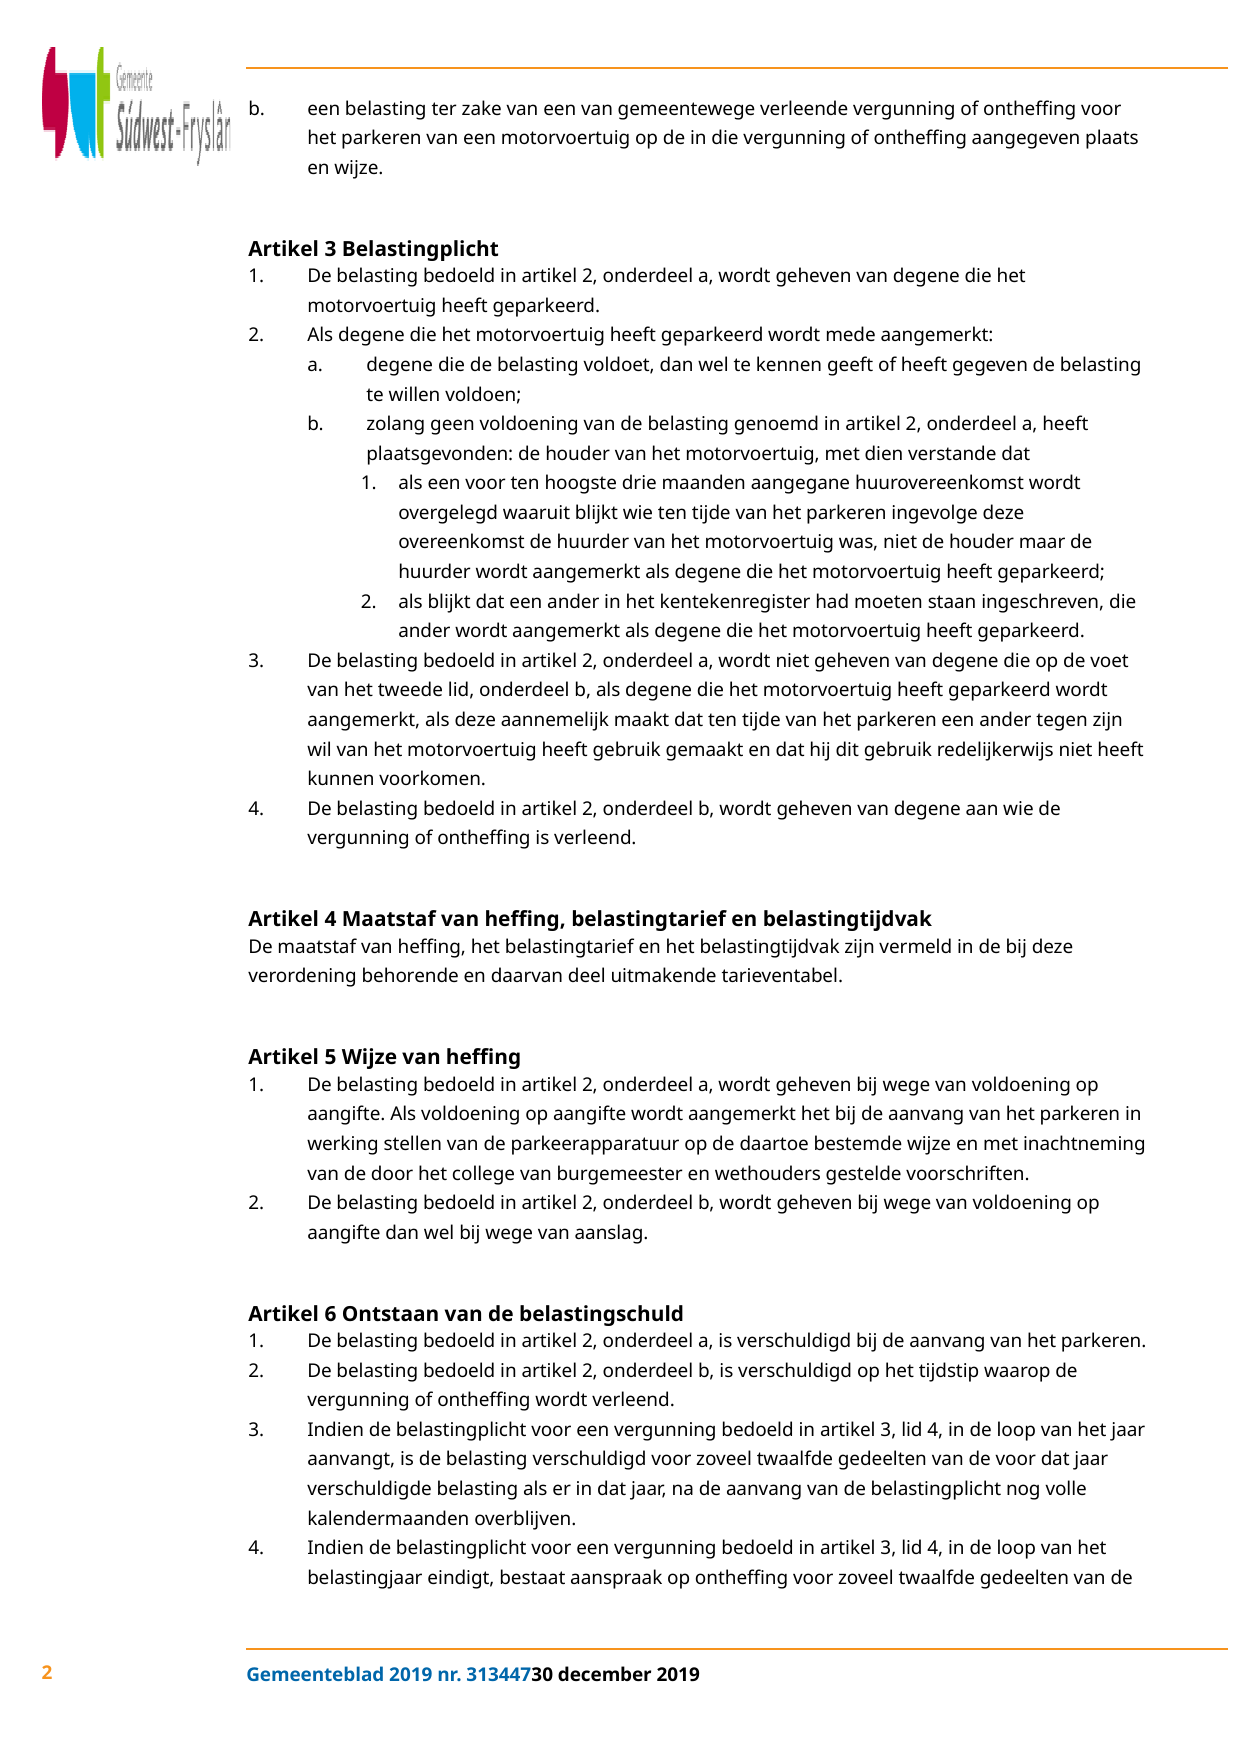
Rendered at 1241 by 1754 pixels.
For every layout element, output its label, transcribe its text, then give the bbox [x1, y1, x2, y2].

text De maatstaf van heffing, het belastingtarief en het belastingtijdvak zijn vermeld in de bij deze verordening behorende en daarvan deel uitmakende tarieventabel. [248, 933, 1152, 988]
picture [41, 47, 231, 172]
list De belasting bedoeld in artikel 2, onderdeel a, wordt geheven bij wege van voldoening op aangifte. Als voldoening op aangifte wordt aangemerkt het bij de aanvang van het parkeren in werking stellen van de parkeerapparatuur op de daartoe bestemde wijze en met inachtneming van de door het college van burgemeester en wethouders gestelde voorschriften. [248, 1071, 1152, 1185]
text Artikel 3 Belastingplicht [248, 234, 1152, 262]
list De belasting bedoeld in artikel 2, onderdeel a, is verschuldigd bij de aanvang van het parkeren. [248, 1327, 1152, 1353]
list De belasting bedoeld in artikel 2, onderdeel a, wordt geheven van degene die het motorvoertuig heeft geparkeerd. [248, 262, 1152, 318]
list degene die de belasting voldoet, dan wel te kennen geeft of heeft gegeven de belasting te willen voldoen; [307, 351, 1152, 406]
list als blijkt dat een ander in het kentekenregister had moeten staan ingeschreven, die ander wordt aangemerkt als degene die het motorvoertuig heeft geparkeerd. [361, 588, 1152, 643]
list zolang geen voldoening van de belasting genoemd in artikel 2, onderdeel a, heeft plaatsgevonden: de houder van het motorvoertuig, met dien verstande dat [307, 410, 1152, 466]
text Artikel 5 Wijze van heffing [248, 1042, 1152, 1071]
list als een voor ten hoogste drie maanden aangegane huurovereenkomst wordt overgelegd waaruit blijkt wie ten tijde van het parkeren ingevolge deze overeenkomst de huurder van het motorvoertuig was, niet de houder maar de huurder wordt aangemerkt als degene die het motorvoertuig heeft geparkeerd; [361, 469, 1152, 584]
list Indien de belastingplicht voor een vergunning bedoeld in artikel 3, lid 4, in de loop van het belastingjaar eindigt, bestaat aanspraak op ontheffing voor zoveel twaalfde gedeelten van de [248, 1534, 1152, 1590]
list een belasting ter zake van een van gemeentewege verleende vergunning of ontheffing voor het parkeren van een motorvoertuig op de in die vergunning of ontheffing aangegeven plaats en wijze. [248, 95, 1152, 180]
list Als degene die het motorvoertuig heeft geparkeerd wordt mede aangemerkt: [248, 322, 1152, 347]
list De belasting bedoeld in artikel 2, onderdeel a, wordt niet geheven van degene die op de voet van het tweede lid, onderdeel b, als degene die het motorvoertuig heeft geparkeerd wordt aangemerkt, als deze aannemelijk maakt dat ten tijde van het parkeren een ander tegen zijn wil van het motorvoertuig heeft gebruik gemaakt en dat hij dit gebruik redelijkerwijs niet heeft kunnen voorkomen. [248, 647, 1152, 791]
text Artikel 6 Ontstaan van de belastingschuld [248, 1299, 1152, 1327]
list De belasting bedoeld in artikel 2, onderdeel b, wordt geheven van degene aan wie de vergunning of ontheffing is verleend. [248, 795, 1152, 850]
text Artikel 4 Maatstaf van heffing, belastingtarief en belastingtijdvak [248, 904, 1152, 933]
list De belasting bedoeld in artikel 2, onderdeel b, wordt geheven bij wege van voldoening op aangifte dan wel bij wege van aanslag. [248, 1189, 1152, 1244]
list De belasting bedoeld in artikel 2, onderdeel b, is verschuldigd op het tijdstip waarop de vergunning of ontheffing wordt verleend. [248, 1357, 1152, 1412]
list Indien de belastingplicht voor een vergunning bedoeld in artikel 3, lid 4, in de loop van het jaar aanvangt, is de belasting verschuldigd voor zoveel twaalfde gedeelten van de voor dat jaar verschuldigde belasting als er in dat jaar, na de aanvang van de belastingplicht nog volle kalendermaanden overblijven. [248, 1416, 1152, 1531]
